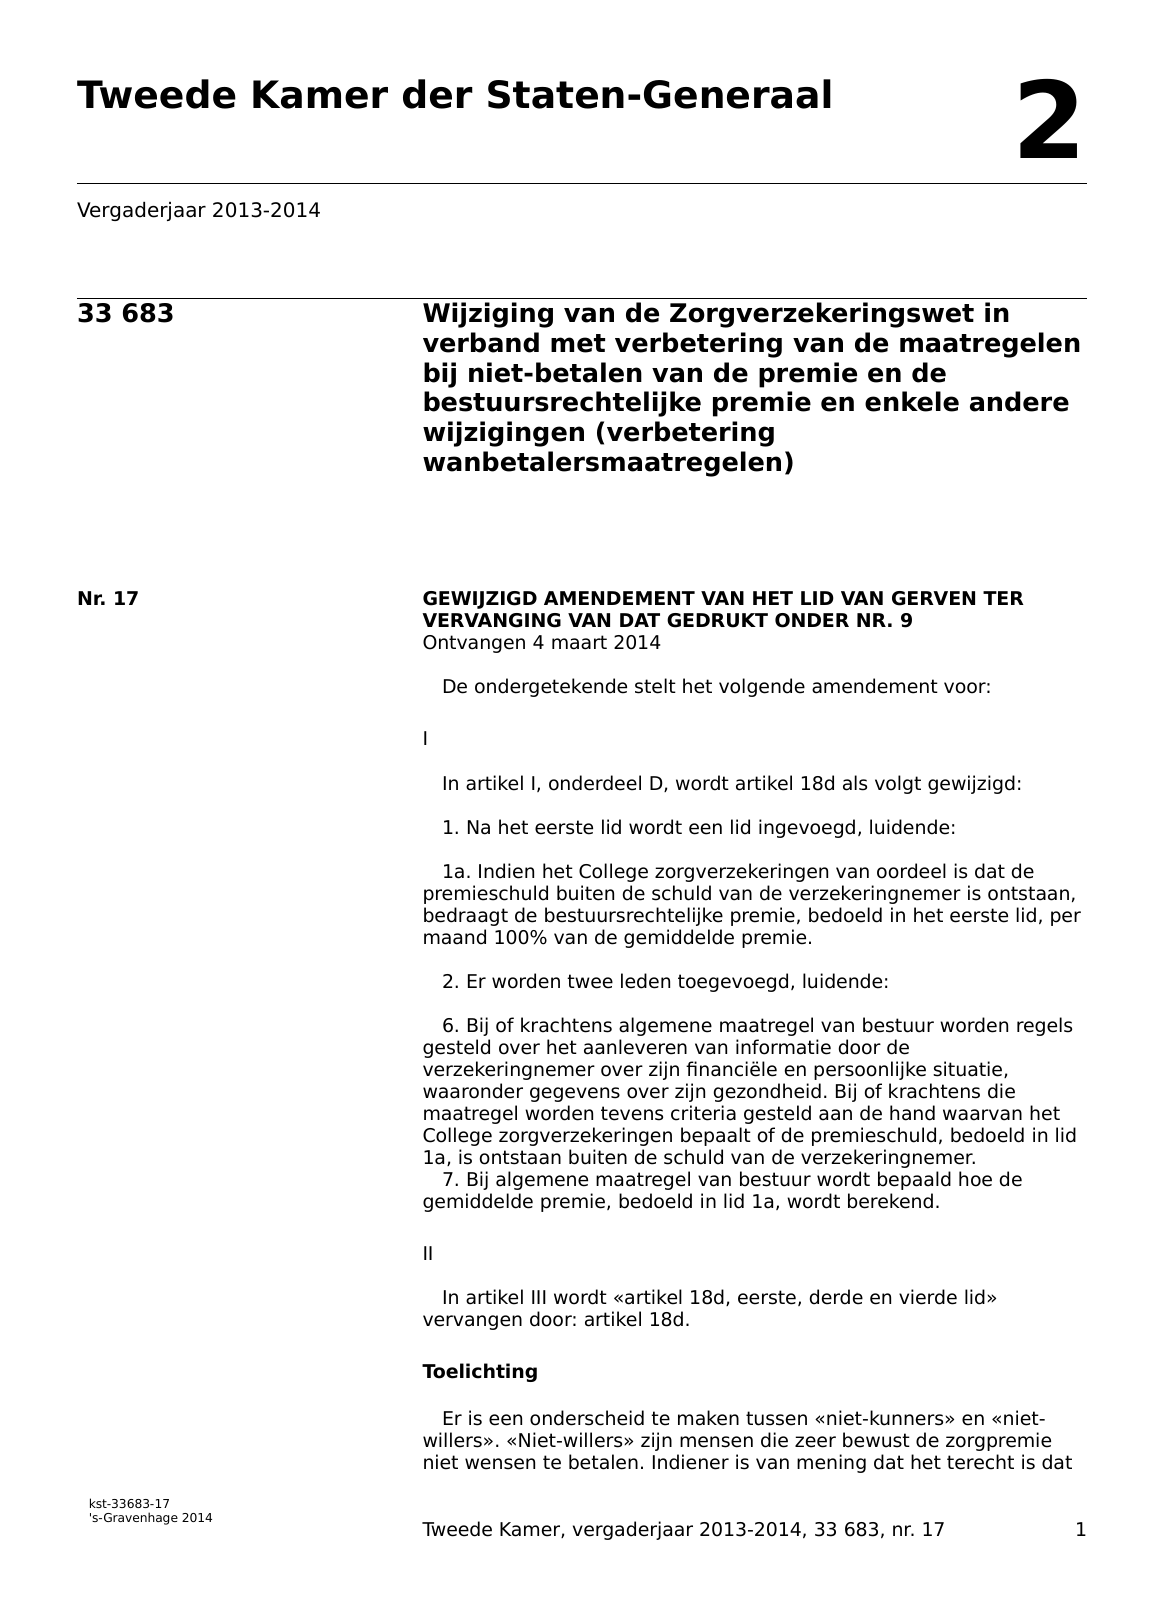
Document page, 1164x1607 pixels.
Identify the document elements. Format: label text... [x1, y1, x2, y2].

text 6. Bij of krachtens algemene maatregel van bestuur worden regels gesteld over het aanleveren van informatie door de verzekeringnemer over zijn financiële en persoonlijke situatie, waaronder gegevens over zijn gezondheid. Bij of krachtens die maatregel worden tevens criteria gesteld aan de hand waarvan het College zorgverzekeringen bepaalt of de premieschuld, bedoeld in lid 1a, is ontstaan buiten de schuld van de verzekeringnemer. [422, 1015, 1087, 1169]
text In artikel III wordt «artikel 18d, eerste, derde en vierde lid» vervangen door: artikel 18d. [422, 1287, 1087, 1331]
text 7. Bij algemene maatregel van bestuur wordt bepaald hoe de gemiddelde premie, bedoeld in lid 1a, wordt berekend. [422, 1169, 1087, 1213]
text 2. Er worden twee leden toegevoegd, luidende: [422, 971, 1087, 993]
text In artikel I, onderdeel D, wordt artikel 18d als volgt gewijzigd: [422, 772, 1087, 794]
text 's-Gravenhage 2014 [88, 1511, 323, 1525]
table_header 2 [886, 59, 1087, 183]
subtitle I [422, 728, 1087, 750]
subtitle Nr. 17 GEWIJZIGD AMENDEMENT VAN HET LID VAN GERVEN TER VERVANGING VAN DAT GEDRUKT ONDER NR. 9 [77, 588, 1087, 632]
table_header Tweede Kamer der Staten-Generaal [77, 59, 886, 183]
text kst-33683-17 [88, 1497, 323, 1511]
text 1a. Indien het College zorgverzekeringen van oordeel is dat de premieschuld buiten de schuld van de verzekeringnemer is ontstaan, bedraagt de bestuursrechtelijke premie, bedoeld in het eerste lid, per maand 100% van de gemiddelde premie. [422, 861, 1087, 949]
subtitle 33 683 Wijziging van de Zorgverzekeringswet in verband met verbetering van de maatregelen bij niet-betalen van de premie en de bestuursrechtelijke premie en enkele andere wijzigingen (verbetering wanbetalersmaatregelen) [77, 299, 1087, 477]
text 1. Na het eerste lid wordt een lid ingevoegd, luidende: [422, 817, 1087, 838]
text De ondergetekende stelt het volgende amendement voor: [422, 676, 1087, 698]
text Er is een onderscheid te maken tussen «niet-kunners» en «niet-willers». «Niet-willers» zijn mensen die zeer bewust de zorgpremie niet wensen te betalen. Indiener is van mening dat het terecht is dat [422, 1408, 1087, 1474]
table_cell Vergaderjaar 2013-2014 [77, 184, 1087, 298]
subtitle II [422, 1243, 1087, 1265]
subtitle Toelichting [422, 1361, 1087, 1383]
text Ontvangen 4 maart 2014 [422, 632, 1087, 654]
